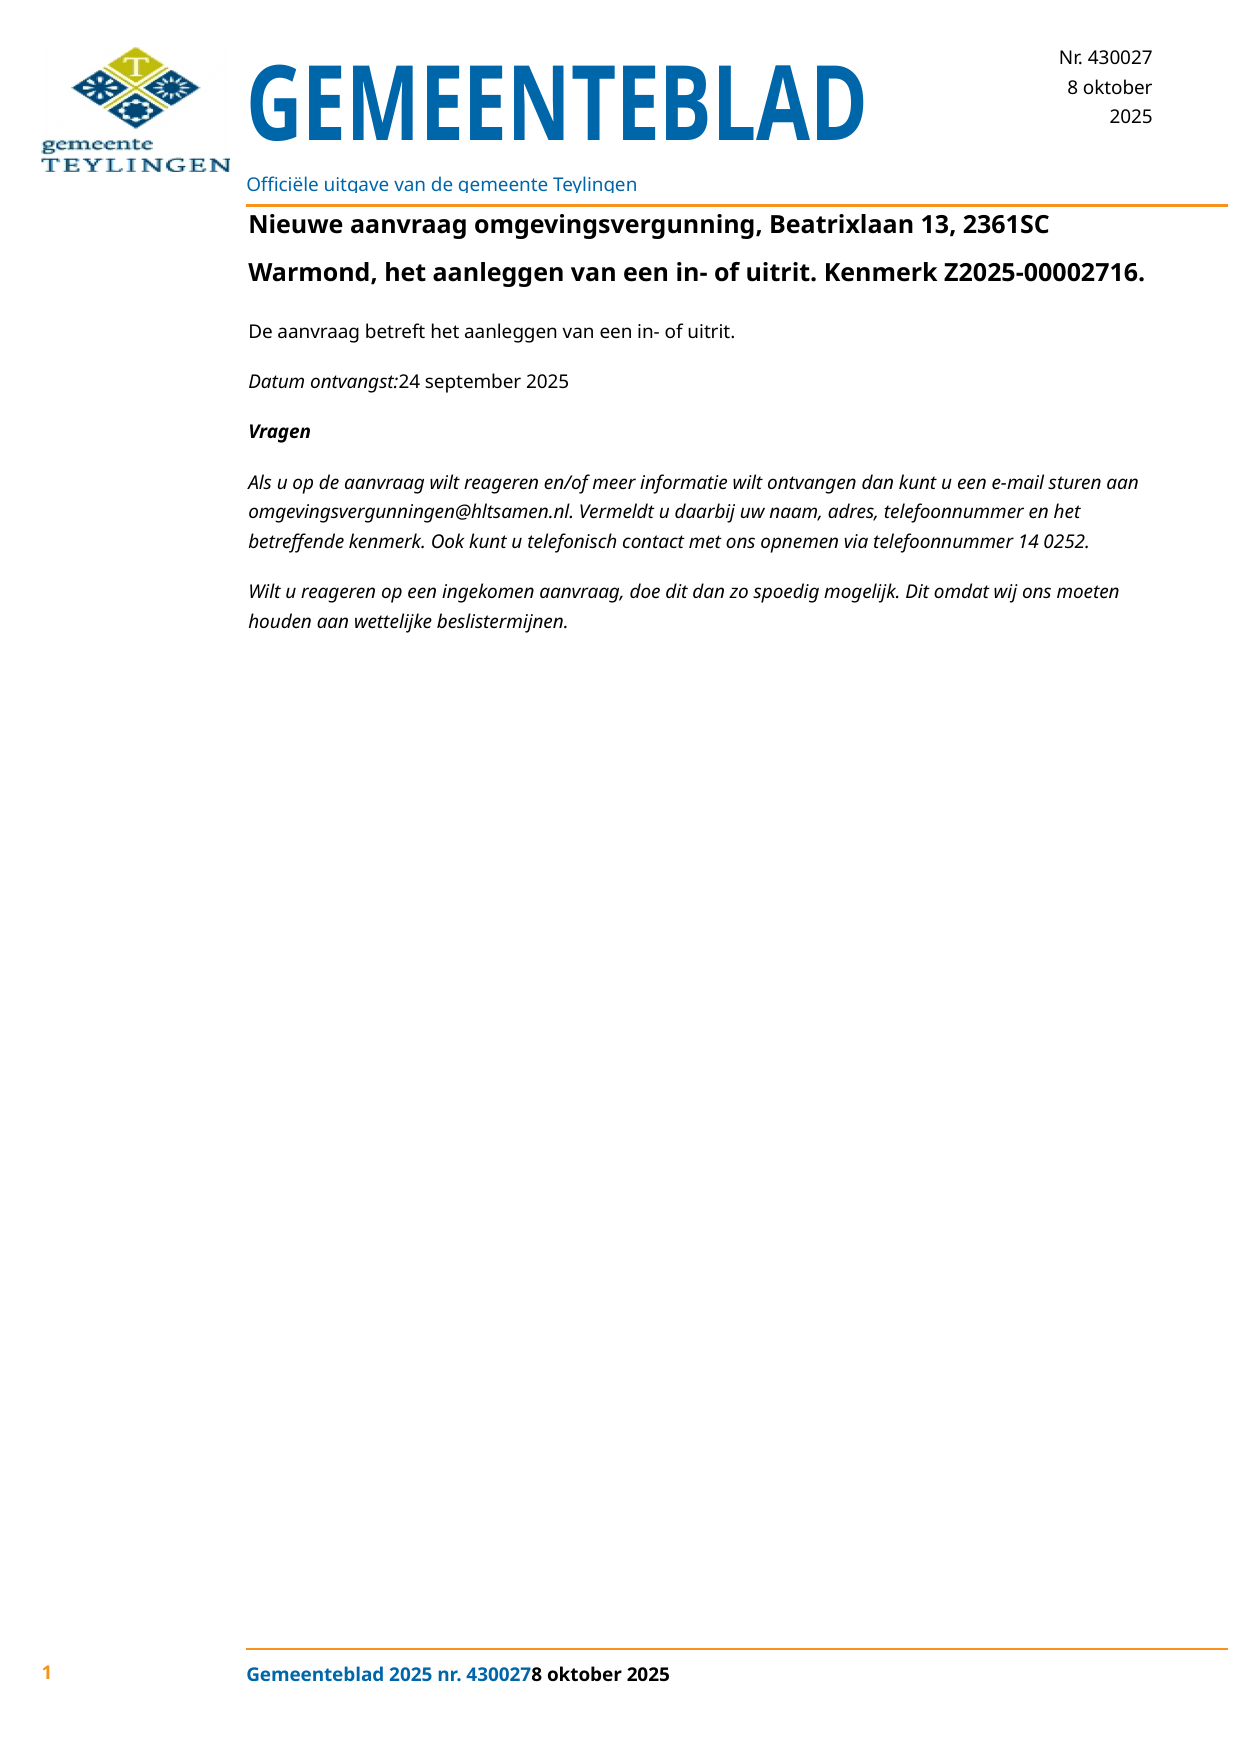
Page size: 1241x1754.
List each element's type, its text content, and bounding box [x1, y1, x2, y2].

text De aanvraag betreft het aanleggen van een in- of uitrit. [248, 318, 1152, 344]
text Wilt u reageren op een ingekomen aanvraag, doe dit dan zo spoedig mogelijk. Dit omdat wij ons moeten houden aan wettelijke beslistermijnen. [248, 579, 1152, 634]
text Vragen [248, 419, 1152, 444]
text Datum ontvangst:24 september 2025 [248, 368, 1152, 394]
text Nieuwe aanvraag omgevingsvergunning, Beatrixlaan 13, 2361SC Warmond, het aanleggen van een in- of uitrit. Kenmerk Z2025-00002716. [248, 207, 1152, 288]
picture [41, 47, 231, 172]
text Als u op de aanvraag wilt reageren en/of meer informatie wilt ontvangen dan kunt u een e-mail sturen aan omgevingsvergunningen@hltsamen.nl. Vermeldt u daarbij uw naam, adres, telefoonnummer en het betreffende kenmerk. Ook kunt u telefonisch contact met ons opnemen via telefoonnummer 14 0252. [248, 469, 1152, 554]
